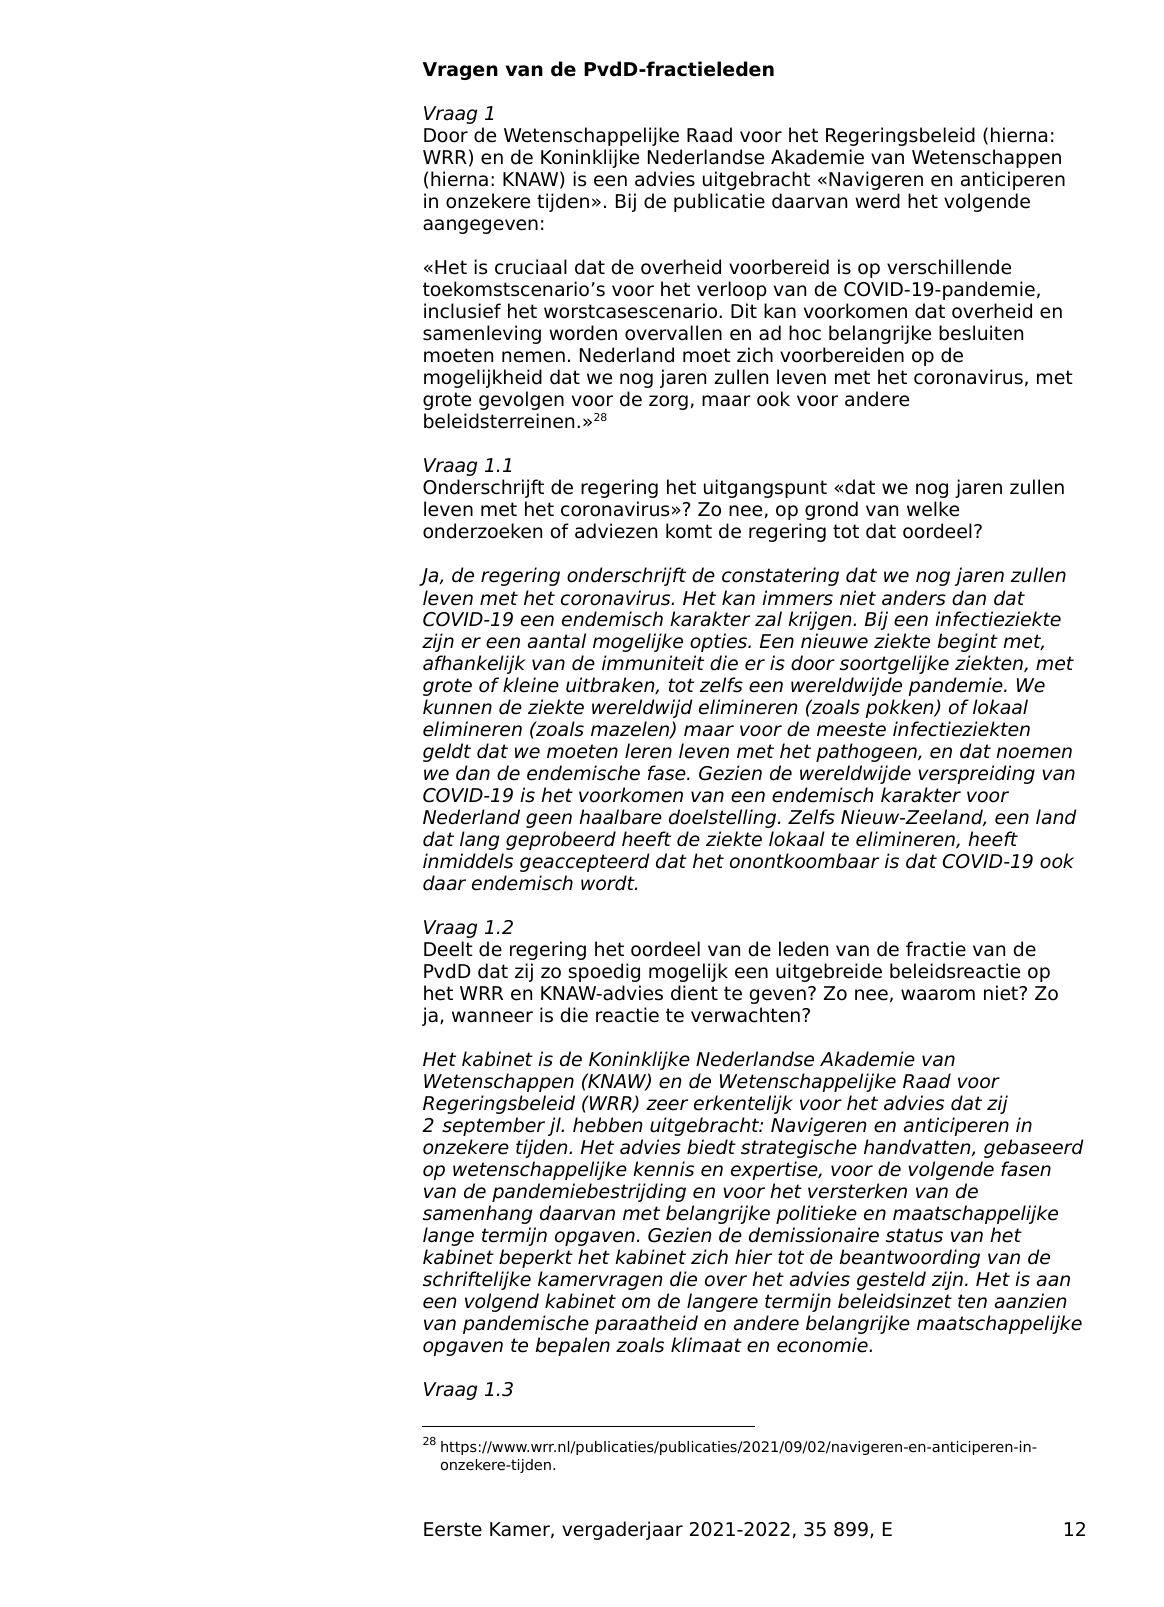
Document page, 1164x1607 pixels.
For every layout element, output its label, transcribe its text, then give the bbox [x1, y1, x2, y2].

subtitle Vragen van de PvdD-fractieleden [422, 59, 1087, 81]
text Ja, de regering onderschrijft de constatering dat we nog jaren zullen leven met het coronavirus. Het kan immers niet anders dan dat COVID-19 een endemisch karakter zal krijgen. Bij een infectieziekte zijn er een aantal mogelijke opties. Een nieuwe ziekte begint met, afhankelijk van de immuniteit die er is door soortgelijke ziekten, met grote of kleine uitbraken, tot zelfs een wereldwijde pandemie. We kunnen de ziekte wereldwijd elimineren (zoals pokken) of lokaal elimineren (zoals mazelen) maar voor de meeste infectieziekten geldt dat we moeten leren leven met het pathogeen, en dat noemen we dan de endemische fase. Gezien de wereldwijde verspreiding van COVID-19 is het voorkomen van een endemisch karakter voor Nederland geen haalbare doelstelling. Zelfs Nieuw-Zeeland, een land dat lang geprobeerd heeft de ziekte lokaal te elimineren, heeft inmiddels geaccepteerd dat het onontkoombaar is dat COVID-19 ook daar endemisch wordt. [422, 565, 1087, 895]
text https://www.wrr.nl/publicaties/publicaties/2021/09/02/navigeren-en-anticiperen-in-onzekere-tijden. [422, 1435, 1087, 1474]
text Vraag 1.3 [422, 1379, 1087, 1401]
text Vraag 1.2 [422, 917, 1087, 939]
text Onderschrijft de regering het uitgangspunt «dat we nog jaren zullen leven met het coronavirus»? Zo nee, op grond van welke onderzoeken of adviezen komt de regering tot dat oordeel? [422, 477, 1087, 543]
text «Het is cruciaal dat de overheid voorbereid is op verschillende toekomstscenario’s voor het verloop van de COVID-19-pandemie, inclusief het worstcasescenario. Dit kan voorkomen dat overheid en samenleving worden overvallen en ad hoc belangrijke besluiten moeten nemen. Nederland moet zich voorbereiden op de mogelijkheid dat we nog jaren zullen leven met het coronavirus, met grote gevolgen voor de zorg, maar ook voor andere beleidsterreinen.» [422, 257, 1087, 433]
text Vraag 1 [422, 103, 1087, 125]
text Vraag 1.1 [422, 455, 1087, 477]
text Door de Wetenschappelijke Raad voor het Regeringsbeleid (hierna: WRR) en de Koninklijke Nederlandse Akademie van Wetenschappen (hierna: KNAW) is een advies uitgebracht «Navigeren en anticiperen in onzekere tijden». Bij de publicatie daarvan werd het volgende aangegeven: [422, 125, 1087, 235]
text Deelt de regering het oordeel van de leden van de fractie van de PvdD dat zij zo spoedig mogelijk een uitgebreide beleidsreactie op het WRR en KNAW-advies dient te geven? Zo nee, waarom niet? Zo ja, wanneer is die reactie te verwachten? [422, 939, 1087, 1027]
text Het kabinet is de Koninklijke Nederlandse Akademie van Wetenschappen (KNAW) en de Wetenschappelijke Raad voor Regeringsbeleid (WRR) zeer erkentelijk voor het advies dat zij 2 september jl. hebben uitgebracht: Navigeren en anticiperen in onzekere tijden. Het advies biedt strategische handvatten, gebaseerd op wetenschappelijke kennis en expertise, voor de volgende fasen van de pandemiebestrijding en voor het versterken van de samenhang daarvan met belangrijke politieke en maatschappelijke lange termijn opgaven. Gezien de demissionaire status van het kabinet beperkt het kabinet zich hier tot de beantwoording van de schriftelijke kamervragen die over het advies gesteld zijn. Het is aan een volgend kabinet om de langere termijn beleidsinzet ten aanzien van pandemische paraatheid en andere belangrijke maatschappelijke opgaven te bepalen zoals klimaat en economie. [422, 1049, 1087, 1357]
